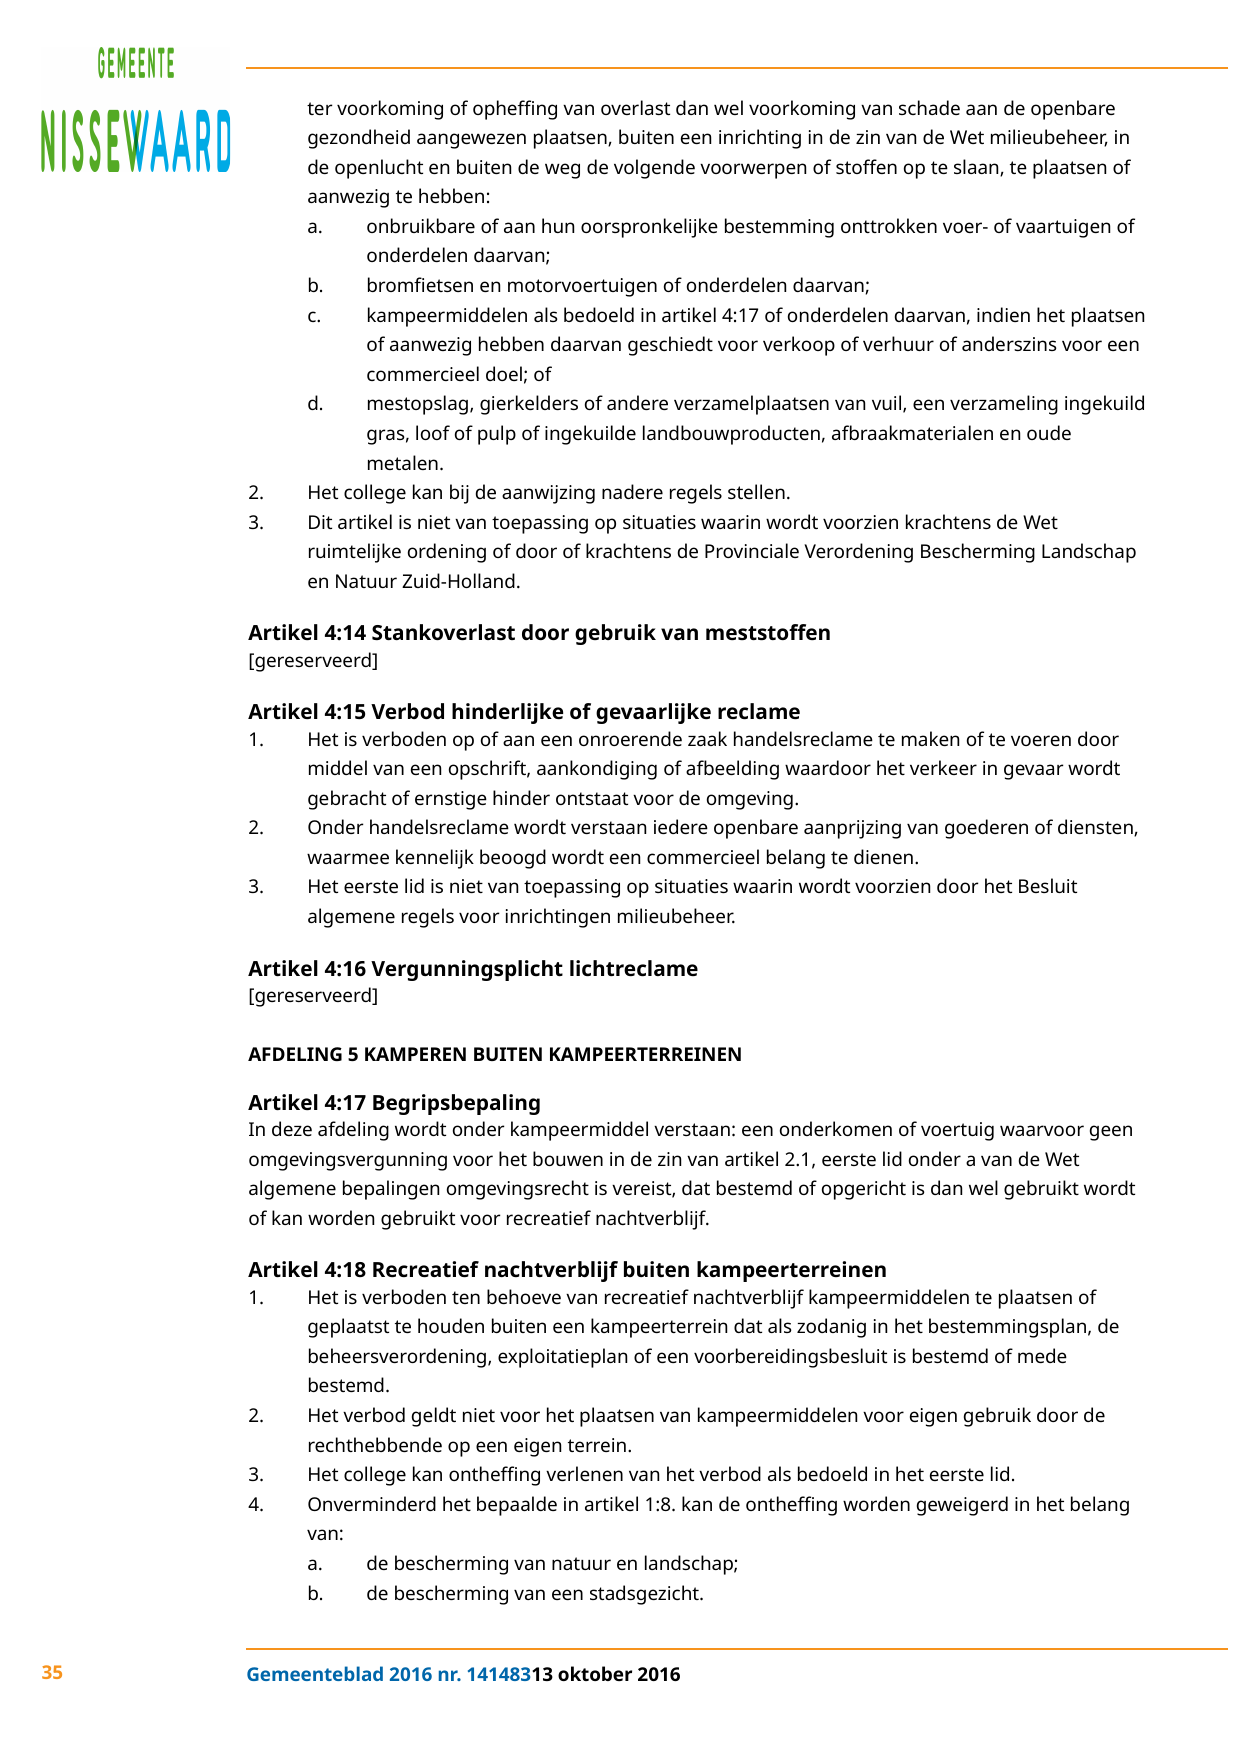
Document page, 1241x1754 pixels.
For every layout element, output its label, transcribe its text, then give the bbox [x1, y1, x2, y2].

list Onverminderd het bepaalde in artikel 1:8. kan de ontheffing worden geweigerd in het belang van: [248, 1491, 1152, 1546]
list Het college kan ontheffing verlenen van het verbod als bedoeld in het eerste lid. [248, 1461, 1152, 1487]
text Artikel 4:18 Recreatief nachtverblijf buiten kampeerterreinen [248, 1256, 1152, 1284]
text Artikel 4:17 Begripsbepaling [248, 1088, 1152, 1116]
picture [201, 122, 206, 138]
picture [41, 47, 231, 172]
text [gereserveerd] [248, 647, 1152, 673]
list Het is verboden op of aan een onroerende zaak handelsreclame te maken of te voeren door middel van een opschrift, aankondiging of afbeelding waardoor het verkeer in gevaar wordt gebracht of ernstige hinder ontstaat voor de omgeving. [248, 726, 1152, 811]
text [gereserveerd] [248, 982, 1152, 1008]
picture [176, 157, 187, 172]
list Het college kan bij de aanwijzing nadere regels stellen. [248, 479, 1152, 505]
list Het verbod geldt niet voor het plaatsen van kampeermiddelen voor eigen gebruik door de rechthebbende op een eigen terrein. [248, 1402, 1152, 1458]
picture [222, 122, 227, 160]
list mestopslag, gierkelders of andere verzamelplaatsen van vuil, een verzameling ingekuild gras, loof of pulp of ingekuilde landbouwproducten, afbraakmaterialen en oude metalen. [307, 391, 1152, 476]
list onbruikbare of aan hun oorspronkelijke bestemming onttrokken voer- of vaartuigen of onderdelen daarvan; [307, 213, 1152, 268]
list ter voorkoming of opheffing van overlast dan wel voorkoming van schade aan de openbare gezondheid aangewezen plaatsen, buiten een inrichting in de zin van de Wet milieubeheer, in de openlucht en buiten de weg de volgende voorwerpen of stoffen op te slaan, te plaatsen of aanwezig te hebben: [248, 95, 1152, 209]
text AFDELING 5 KAMPEREN BUITEN KAMPEERTERREINEN [248, 1041, 1152, 1067]
list Onder handelsreclame wordt verstaan iedere openbare aanprijzing van goederen of diensten, waarmee kennelijk beoogd wordt een commercieel belang te dienen. [248, 814, 1152, 870]
list kampeermiddelen als bedoeld in artikel 4:17 of onderdelen daarvan, indien het plaatsen of aanwezig hebben daarvan geschiedt voor verkoop of verhuur of anderszins voor een commercieel doel; of [307, 302, 1152, 387]
list bromfietsen en motorvoertuigen of onderdelen daarvan; [307, 272, 1152, 298]
list de bescherming van een stadsgezicht. [307, 1580, 1152, 1606]
list Dit artikel is niet van toepassing op situaties waarin wordt voorzien krachtens de Wet ruimtelijke ordening of door of krachtens de Provinciale Verordening Bescherming Landschap en Natuur Zuid-Holland. [248, 509, 1152, 594]
list Het is verboden ten behoeve van recreatief nachtverblijf kampeermiddelen te plaatsen of geplaatst te houden buiten een kampeerterrein dat als zodanig in het bestemmingsplan, de beheersverordening, exploitatieplan of een voorbereidingsbesluit is bestemd of mede bestemd. [248, 1284, 1152, 1398]
list Het eerste lid is niet van toepassing op situaties waarin wordt voorzien door het Besluit algemene regels voor inrichtingen milieubeheer. [248, 874, 1152, 929]
picture [154, 157, 165, 172]
list de bescherming van natuur en landschap; [307, 1550, 1152, 1576]
text Artikel 4:14 Stankoverlast door gebruik van meststoffen [248, 618, 1152, 647]
text Artikel 4:16 Vergunningsplicht lichtreclame [248, 954, 1152, 982]
text Artikel 4:15 Verbod hinderlijke of gevaarlijke reclame [248, 697, 1152, 726]
text In deze afdeling wordt onder kampeermiddel verstaan: een onderkomen of voertuig waarvoor geen omgevingsvergunning voor het bouwen in de zin van artikel 2.1, eerste lid onder a van de Wet algemene bepalingen omgevingsrecht is vereist, dat bestemd of opgericht is dan wel gebruikt wordt of kan worden gebruikt voor recreatief nachtverblijf. [248, 1116, 1152, 1231]
picture [200, 151, 206, 172]
